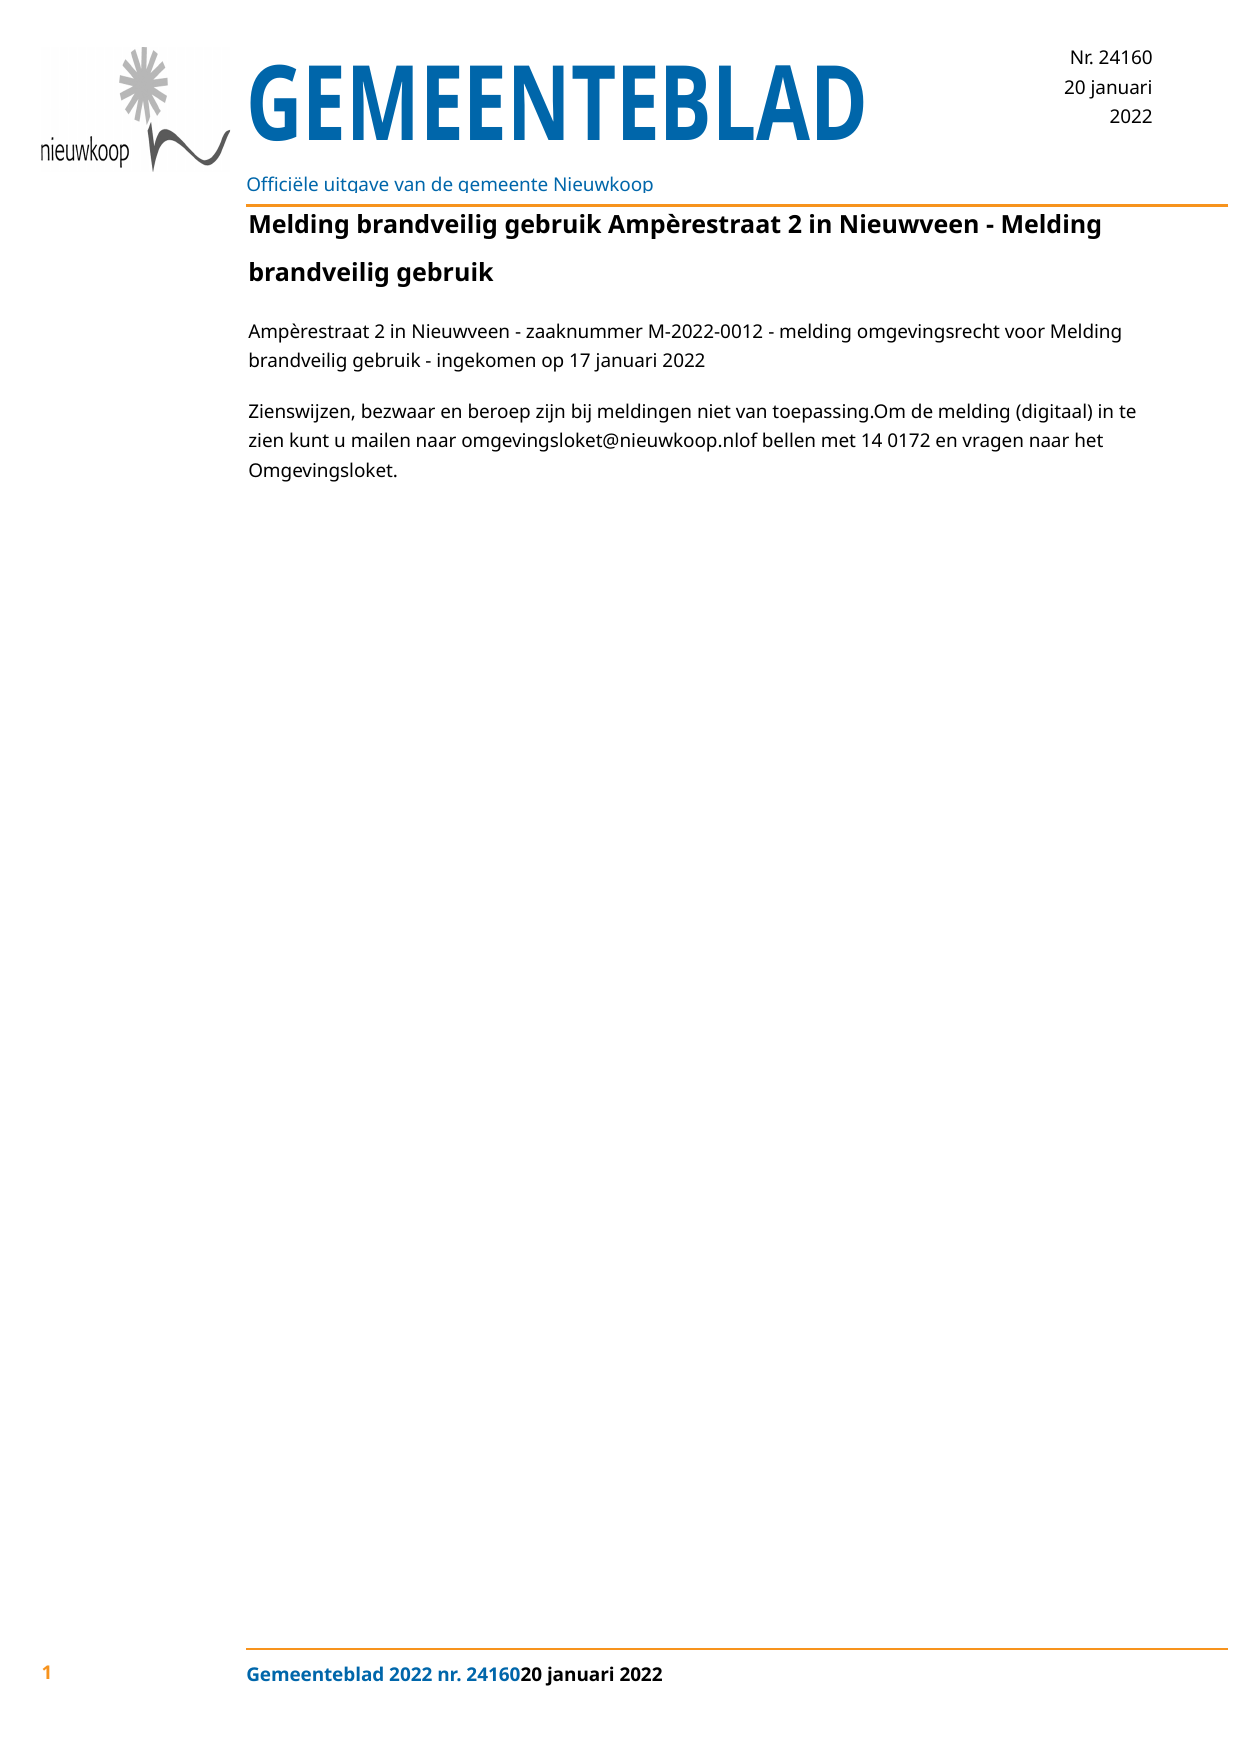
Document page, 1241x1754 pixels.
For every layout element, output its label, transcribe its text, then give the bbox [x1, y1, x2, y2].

text Zienswijzen, bezwaar en beroep zijn bij meldingen niet van toepassing.Om de melding (digitaal) in te zien kunt u mailen naar omgevingsloket@nieuwkoop.nlof bellen met 14 0172 en vragen naar het Omgevingsloket. [248, 398, 1152, 483]
text Ampèrestraat 2 in Nieuwveen - zaaknummer M-2022-0012 - melding omgevingsrecht voor Melding brandveilig gebruik - ingekomen op 17 januari 2022 [248, 318, 1152, 373]
picture [41, 47, 231, 172]
text Melding brandveilig gebruik Ampèrestraat 2 in Nieuwveen - Melding brandveilig gebruik [248, 207, 1152, 288]
